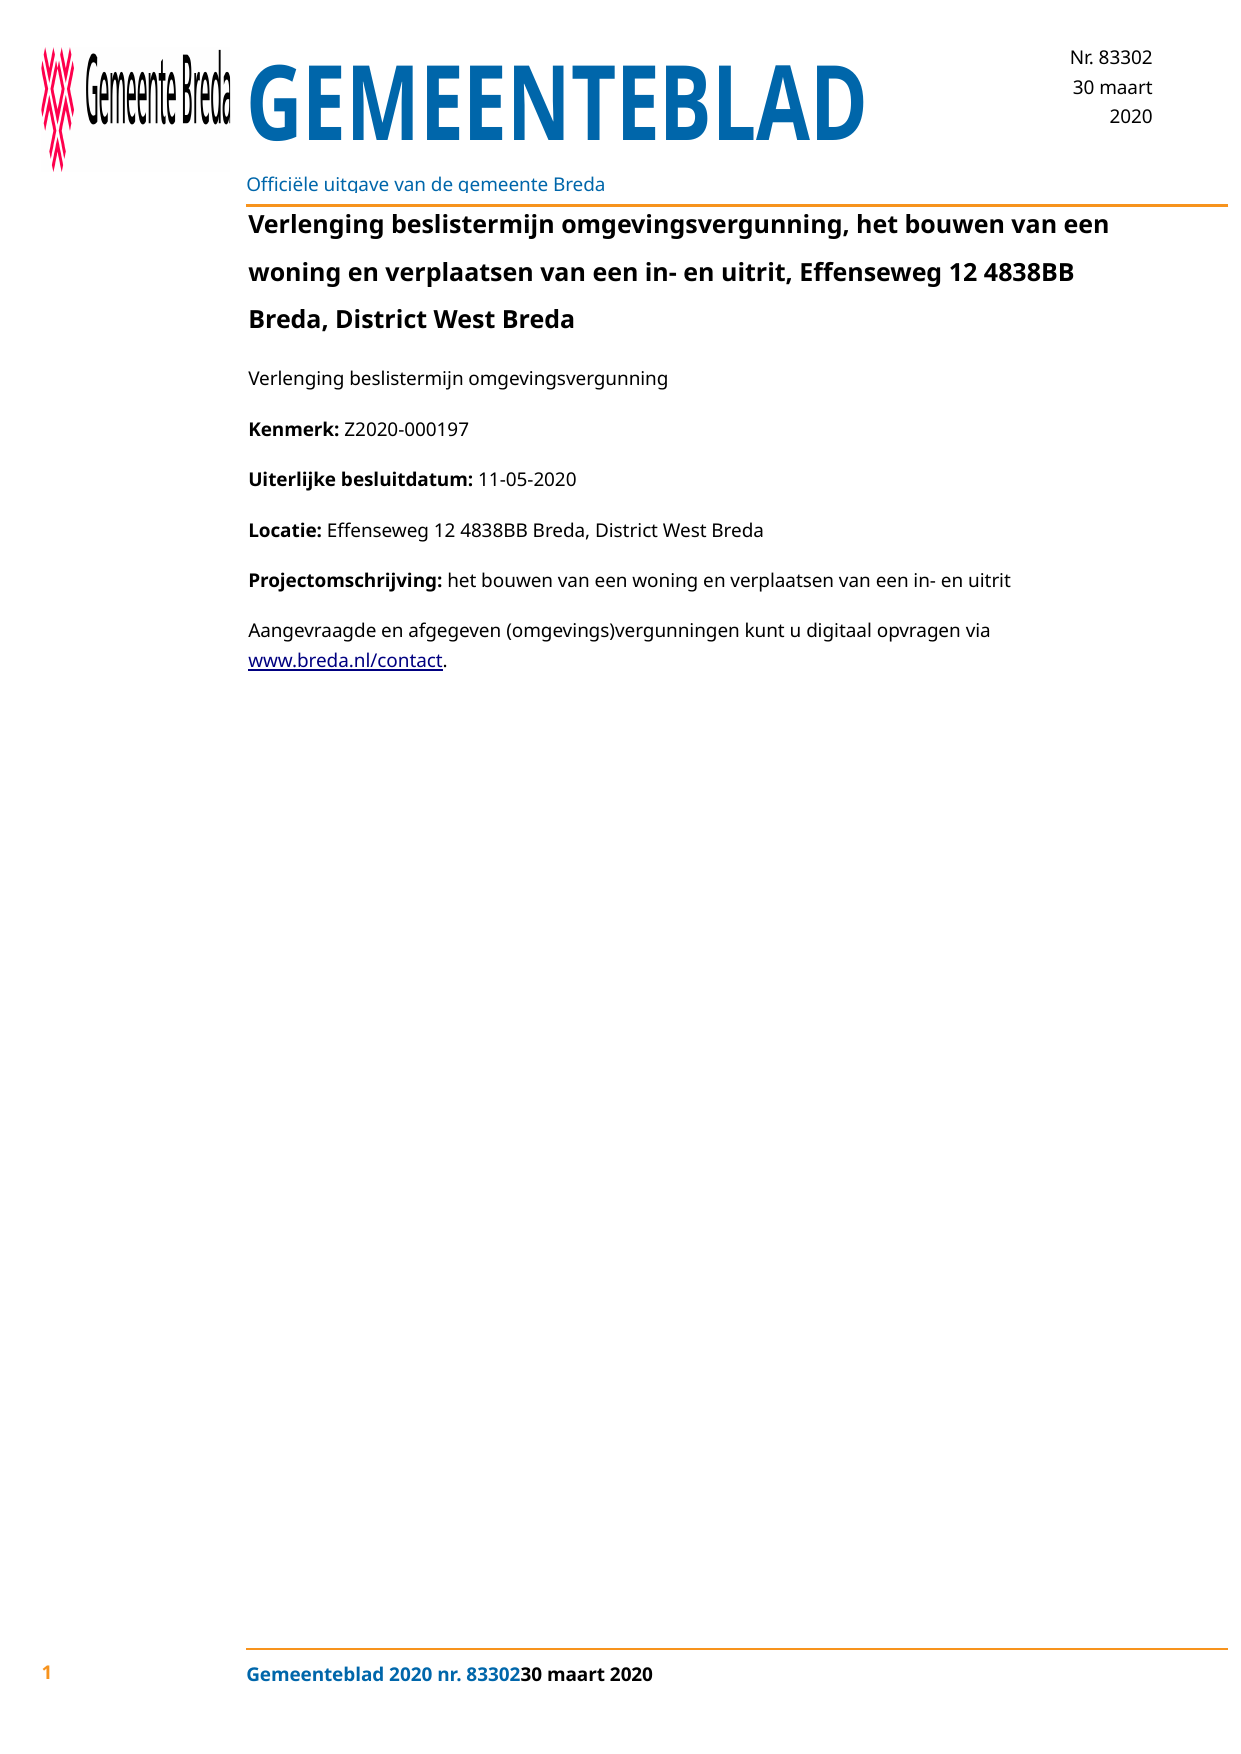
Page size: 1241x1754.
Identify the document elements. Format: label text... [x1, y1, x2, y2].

text Kenmerk: Z2020-000197 [248, 416, 1152, 442]
text Verlenging beslistermijn omgevingsvergunning [248, 366, 1152, 391]
text Uiterlijke besluitdatum: 11-05-2020 [248, 466, 1152, 492]
text Aangevraagde en afgegeven (omgevings)vergunningen kunt u digitaal opvragen via www.breda.nl/contact. [248, 618, 1152, 673]
text Locatie: Effenseweg 12 4838BB Breda, District West Breda [248, 517, 1152, 542]
picture [41, 47, 231, 172]
text Verlenging beslistermijn omgevingsvergunning, het bouwen van een woning en verplaatsen van een in- en uitrit, Effenseweg 12 4838BB Breda, District West Breda [248, 207, 1152, 336]
text Projectomschrijving: het bouwen van een woning en verplaatsen van een in- en uitrit [248, 567, 1152, 593]
